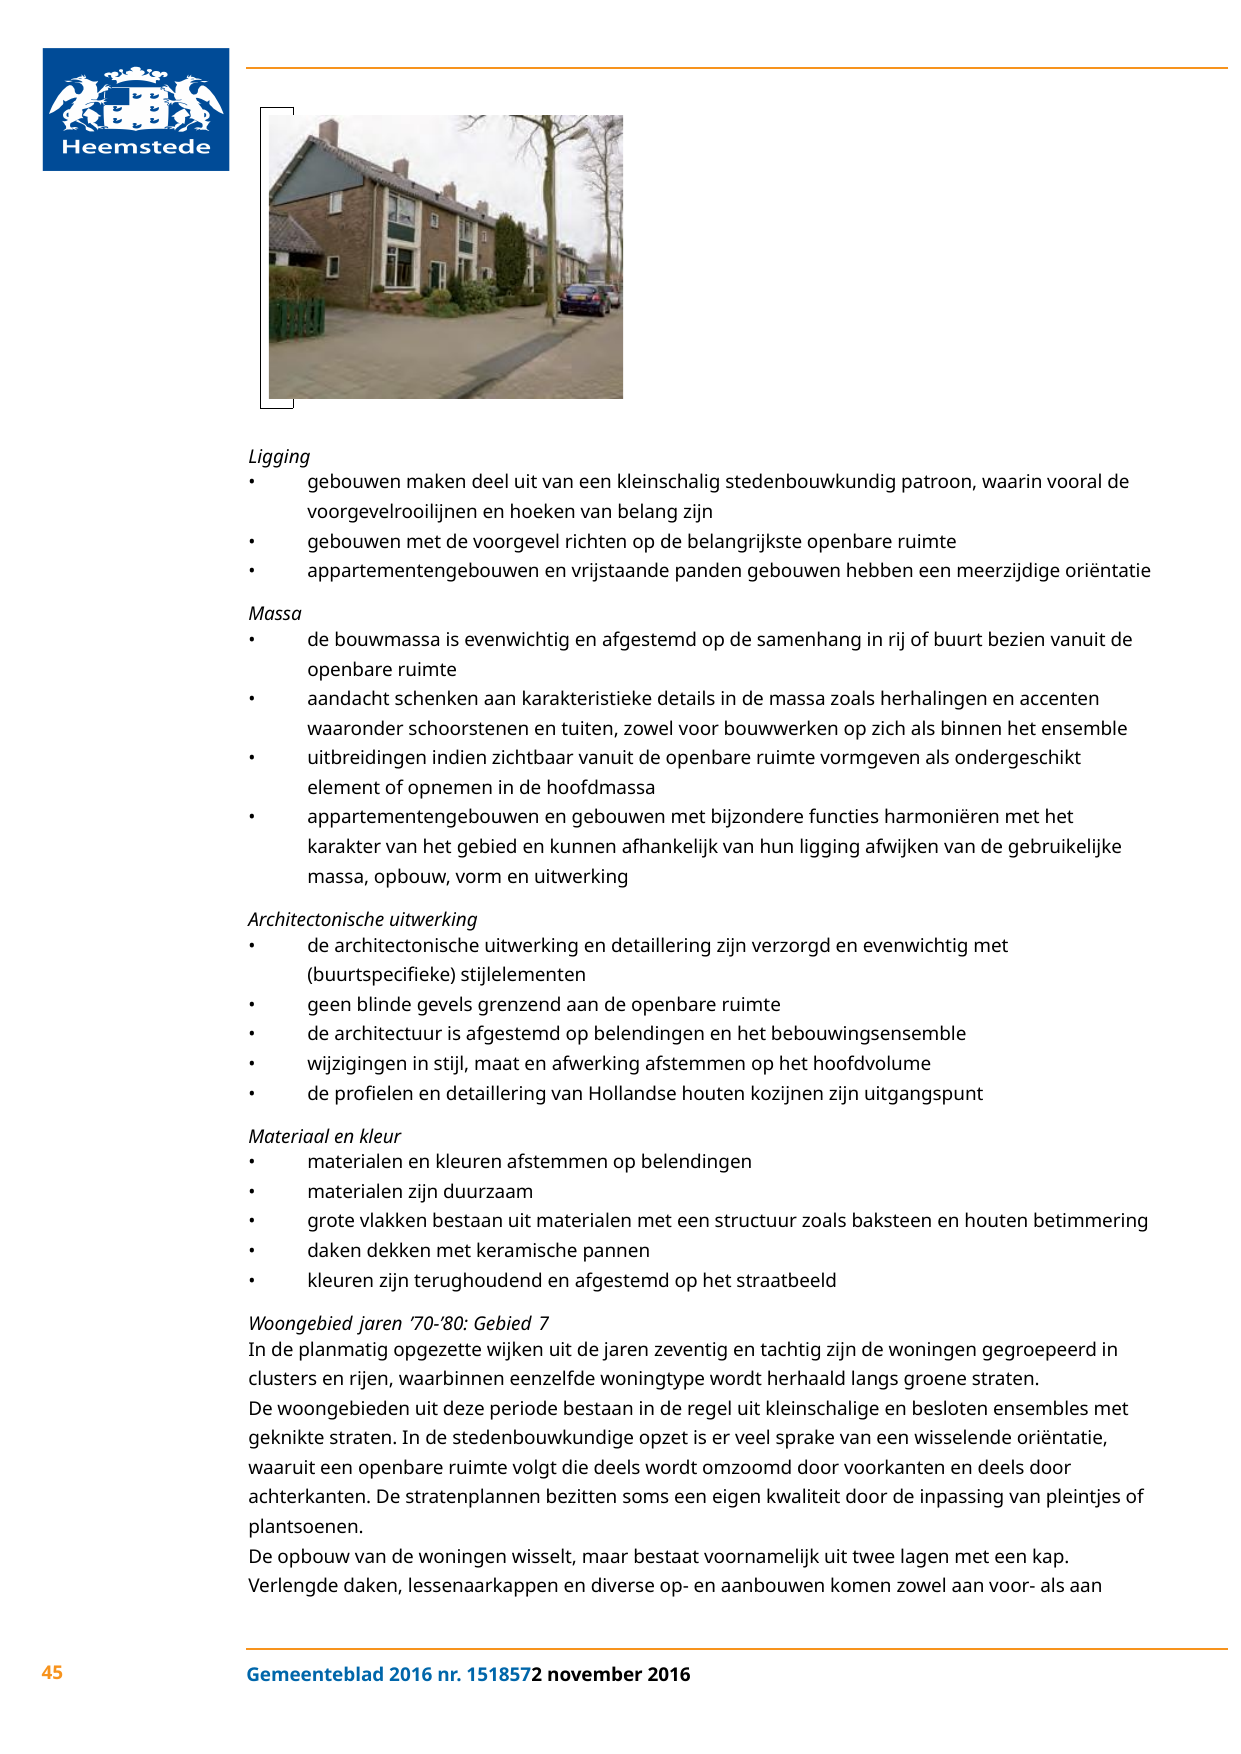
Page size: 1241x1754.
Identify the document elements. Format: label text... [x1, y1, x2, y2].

text De opbouw van de woningen wisselt, maar bestaat voornamelijk uit twee lagen met een kap. Verlengde daken, lessenaarkappen en diverse op- en aanbouwen komen zowel aan voor- als aan [248, 1543, 1152, 1598]
list kleuren zijn terughoudend en afgestemd op het straatbeeld [248, 1267, 1152, 1293]
list geen blinde gevels grenzend aan de openbare ruimte [248, 991, 1152, 1017]
list materialen en kleuren afstemmen op belendingen [248, 1148, 1152, 1174]
list grote vlakken bestaan uit materialen met een structuur zoals baksteen en houten betimmering [248, 1208, 1152, 1233]
text Ligging [248, 443, 1152, 469]
list uitbreidingen indien zichtbaar vanuit de openbare ruimte vormgeven als ondergeschikt element of opnemen in de hoofdmassa [248, 744, 1152, 800]
list materialen zijn duurzaam [248, 1178, 1152, 1204]
text Architectonische uitwerking [248, 906, 1152, 932]
picture [268, 115, 624, 399]
list daken dekken met keramische pannen [248, 1237, 1152, 1263]
picture [41, 47, 231, 172]
list de architectuur is afgestemd op belendingen en het bebouwingsensemble [248, 1021, 1152, 1046]
list wijzigingen in stijl, maat en afwerking afstemmen op het hoofdvolume [248, 1050, 1152, 1076]
text Woongebied jaren ’70-’80: Gebied 7 [248, 1310, 1152, 1336]
list appartementengebouwen en vrijstaande panden gebouwen hebben een meerzijdige oriëntatie [248, 557, 1152, 583]
text In de planmatig opgezette wijken uit de jaren zeventig en tachtig zijn de woningen gegroepeerd in clusters en rijen, waarbinnen eenzelfde woningtype wordt herhaald langs groene straten. [248, 1336, 1152, 1391]
text De woongebieden uit deze periode bestaan in de regel uit kleinschalige en besloten ensembles met geknikte straten. In de stedenbouwkundige opzet is er veel sprake van een wisselende oriëntatie, waaruit een openbare ruimte volgt die deels wordt omzoomd door voorkanten en deels door achterkanten. De stratenplannen bezitten soms een eigen kwaliteit door de inpassing van pleintjes of plantsoenen. [248, 1395, 1152, 1539]
list de bouwmassa is evenwichtig en afgestemd op de samenhang in rij of buurt bezien vanuit de openbare ruimte [248, 626, 1152, 682]
list de profielen en detaillering van Hollandse houten kozijnen zijn uitgangspunt [248, 1080, 1152, 1105]
list appartementengebouwen en gebouwen met bijzondere functies harmoniëren met het karakter van het gebied en kunnen afhankelijk van hun ligging afwijken van de gebruikelijke massa, opbouw, vorm en uitwerking [248, 804, 1152, 889]
list aandacht schenken aan karakteristieke details in de massa zoals herhalingen en accenten waaronder schoorstenen en tuiten, zowel voor bouwwerken op zich als binnen het ensemble [248, 685, 1152, 741]
text Materiaal en kleur [248, 1123, 1152, 1148]
text Massa [248, 601, 1152, 626]
list gebouwen met de voorgevel richten op de belangrijkste openbare ruimte [248, 528, 1152, 553]
list de architectonische uitwerking en detaillering zijn verzorgd en evenwichtig met (buurtspecifieke) stijlelementen [248, 932, 1152, 987]
list gebouwen maken deel uit van een kleinschalig stedenbouwkundig patroon, waarin vooral de voorgevelrooilijnen en hoeken van belang zijn [248, 469, 1152, 524]
